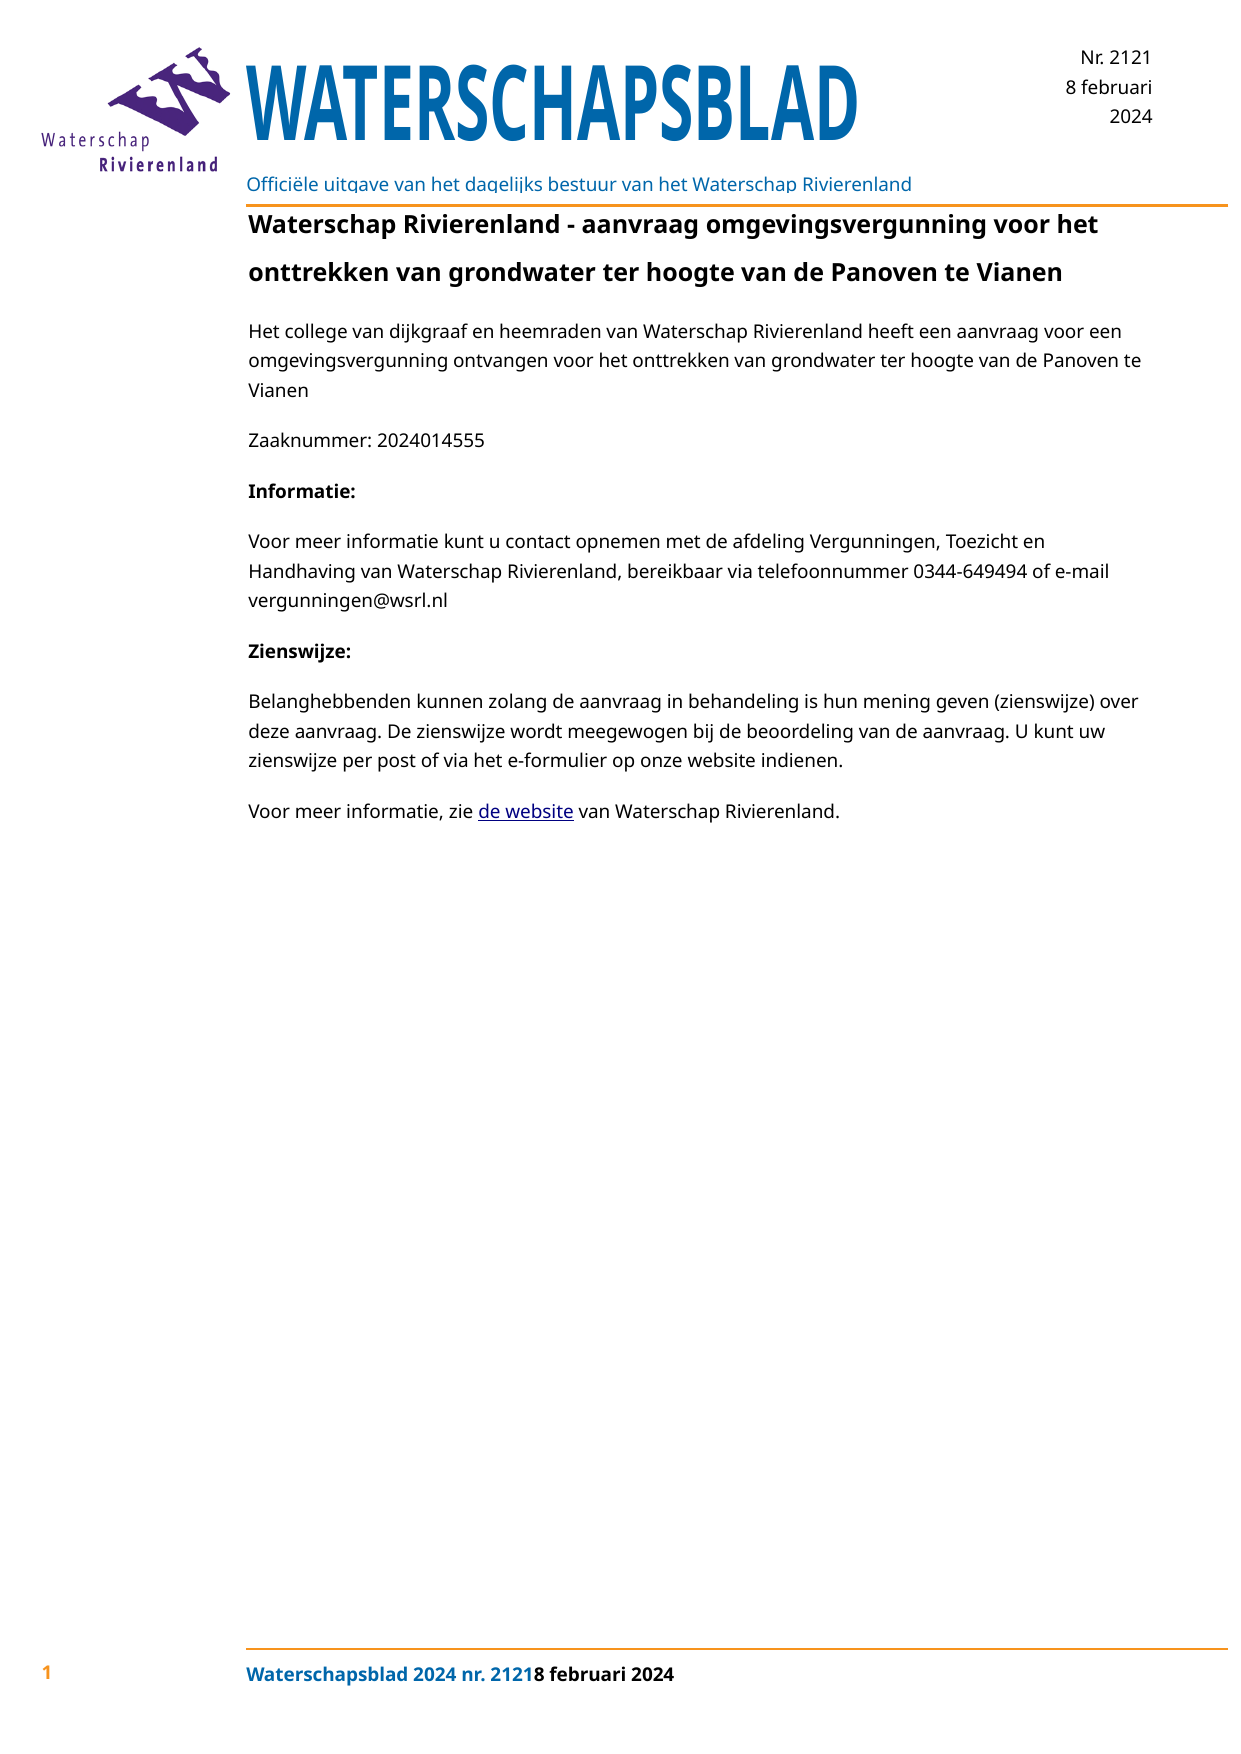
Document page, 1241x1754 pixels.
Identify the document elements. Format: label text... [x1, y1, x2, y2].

text Zaaknummer: 2024014555 [248, 427, 1152, 453]
text Voor meer informatie, zie de website van Waterschap Rivierenland. [248, 798, 1152, 824]
text Het college van dijkgraaf en heemraden van Waterschap Rivierenland heeft een aanvraag voor een omgevingsvergunning ontvangen voor het onttrekken van grondwater ter hoogte van de Panoven te Vianen [248, 318, 1152, 403]
text Voor meer informatie kunt u contact opnemen met de afdeling Vergunningen, Toezicht en Handhaving van Waterschap Rivierenland, bereikbaar via telefoonnummer 0344-649494 of e-mail vergunningen@wsrl.nl [248, 528, 1152, 613]
text Zienswijze: [248, 638, 1152, 664]
picture [41, 47, 231, 172]
text Waterschap Rivierenland - aanvraag omgevingsvergunning voor het onttrekken van grondwater ter hoogte van de Panoven te Vianen [248, 207, 1152, 288]
text Informatie: [248, 478, 1152, 504]
text Belanghebbenden kunnen zolang de aanvraag in behandeling is hun mening geven (zienswijze) over deze aanvraag. De zienswijze wordt meegewogen bij de beoordeling van de aanvraag. U kunt uw zienswijze per post of via het e-formulier op onze website indienen. [248, 688, 1152, 773]
